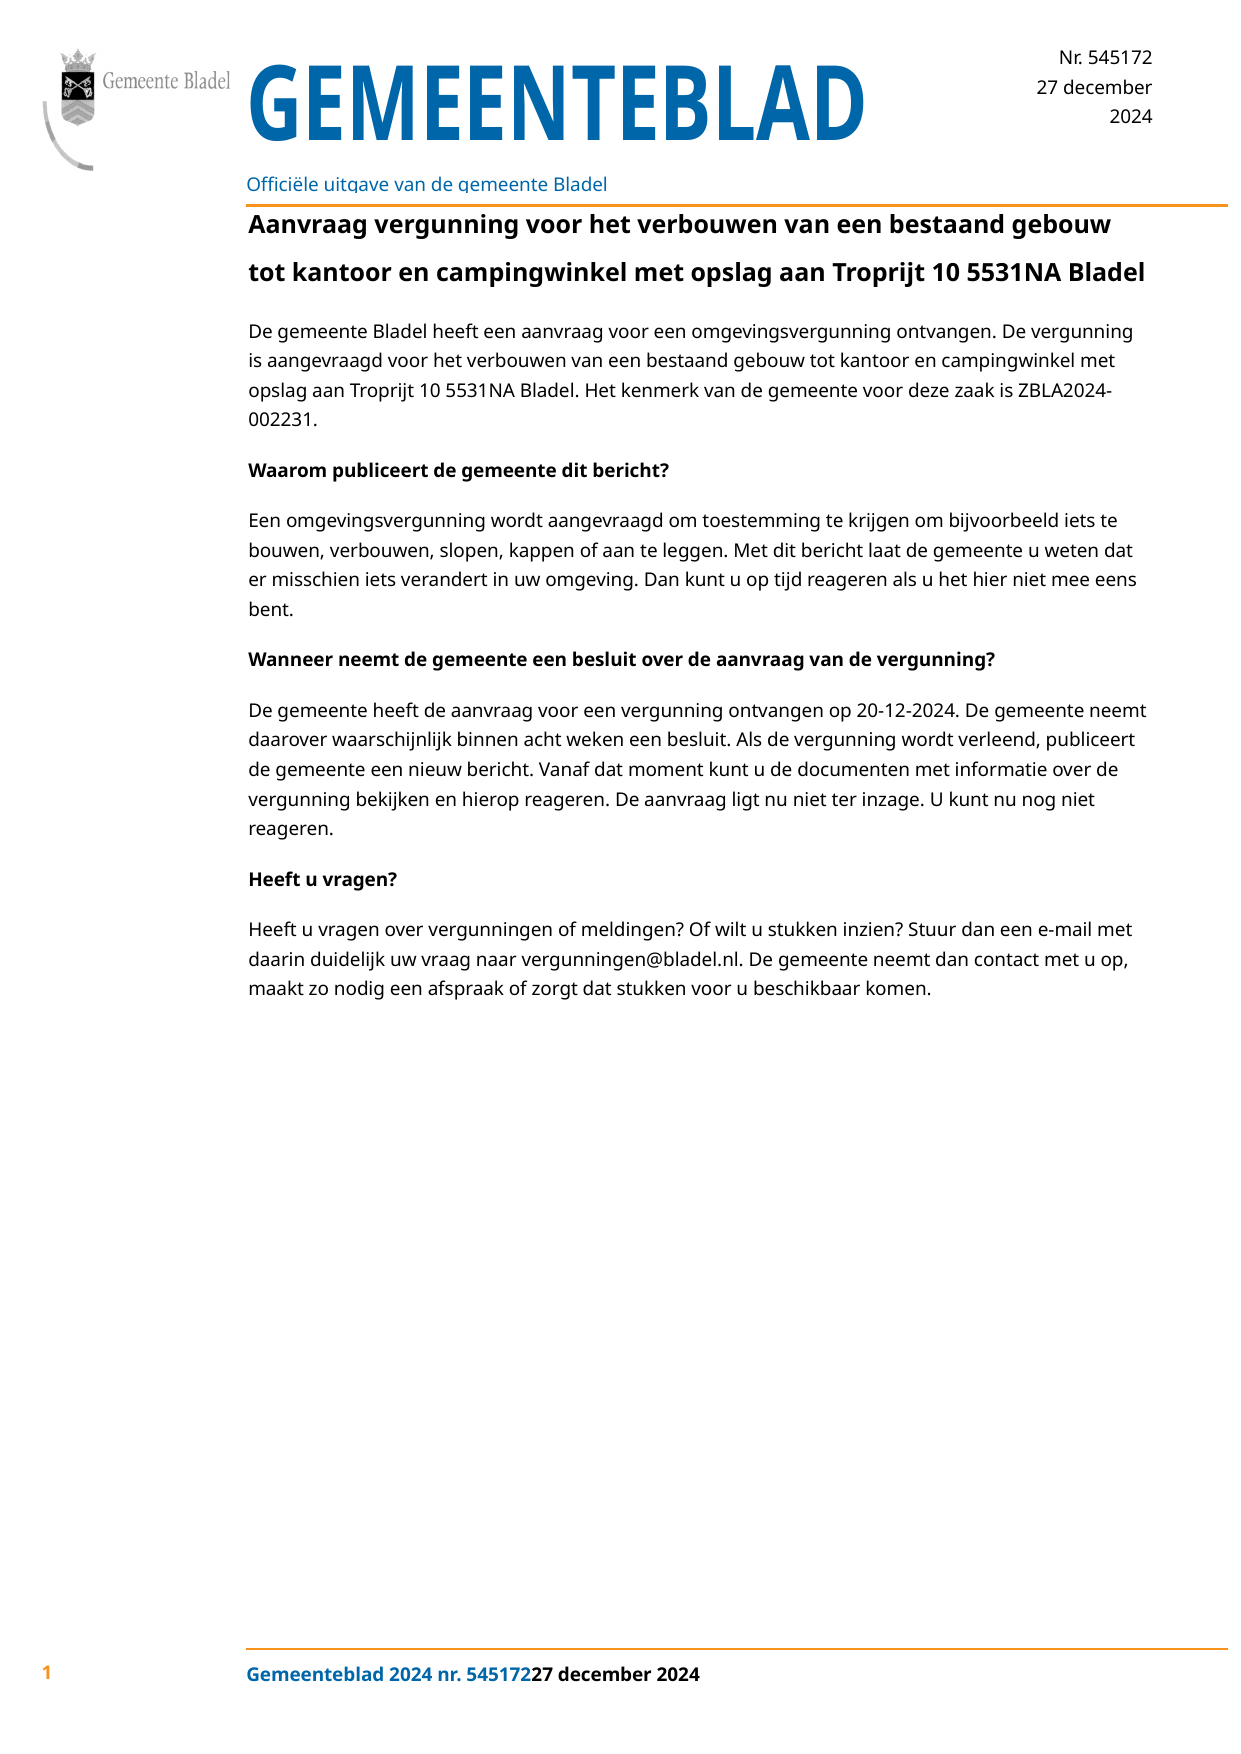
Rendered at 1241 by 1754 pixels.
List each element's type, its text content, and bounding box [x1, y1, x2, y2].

text Heeft u vragen? [248, 866, 1152, 892]
text Heeft u vragen over vergunningen of meldingen? Of wilt u stukken inzien? Stuur dan een e-mail met daarin duidelijk uw vraag naar vergunningen@bladel.nl. De gemeente neemt dan contact met u op, maakt zo nodig een afspraak of zorgt dat stukken voor u beschikbaar komen. [248, 916, 1152, 1001]
text Een omgevingsvergunning wordt aangevraagd om toestemming te krijgen om bijvoorbeeld iets te bouwen, verbouwen, slopen, kappen of aan te leggen. Met dit bericht laat de gemeente u weten dat er misschien iets verandert in uw omgeving. Dan kunt u op tijd reageren als u het hier niet mee eens bent. [248, 507, 1152, 622]
text De gemeente heeft de aanvraag voor een vergunning ontvangen op 20-12-2024. De gemeente neemt daarover waarschijnlijk binnen acht weken een besluit. Als de vergunning wordt verleend, publiceert de gemeente een nieuw bericht. Vanaf dat moment kunt u de documenten met informatie over de vergunning bekijken en hierop reageren. De aanvraag ligt nu niet ter inzage. U kunt nu nog niet reageren. [248, 697, 1152, 841]
picture [41, 47, 231, 172]
text Aanvraag vergunning voor het verbouwen van een bestaand gebouw tot kantoor en campingwinkel met opslag aan Troprijt 10 5531NA Bladel [248, 207, 1152, 288]
text Waarom publiceert de gemeente dit bericht? [248, 457, 1152, 483]
text De gemeente Bladel heeft een aanvraag voor een omgevingsvergunning ontvangen. De vergunning is aangevraagd voor het verbouwen van een bestaand gebouw tot kantoor en campingwinkel met opslag aan Troprijt 10 5531NA Bladel. Het kenmerk van de gemeente voor deze zaak is ZBLA2024-002231. [248, 318, 1152, 432]
text Wanneer neemt de gemeente een besluit over de aanvraag van de vergunning? [248, 647, 1152, 672]
